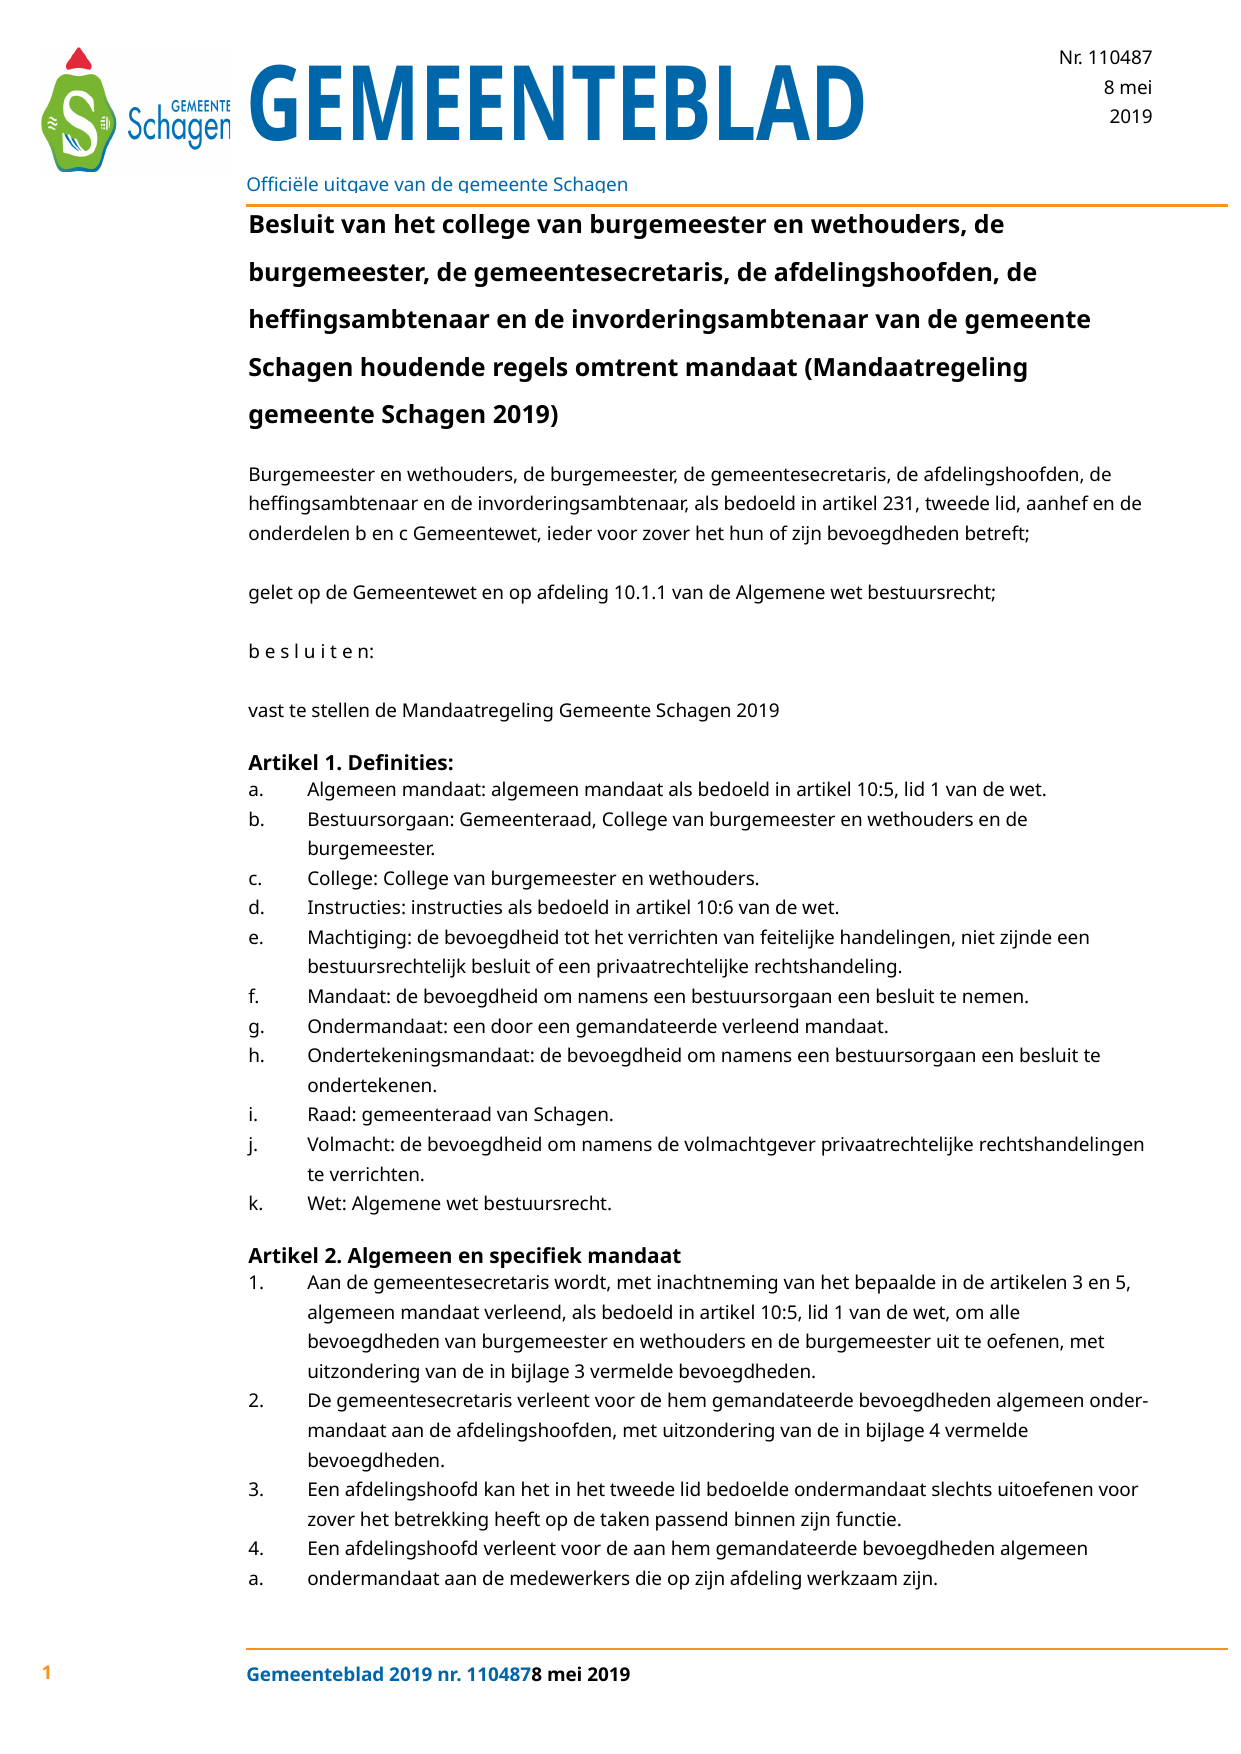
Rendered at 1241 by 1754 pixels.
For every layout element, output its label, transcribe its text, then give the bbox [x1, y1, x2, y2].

list Een afdelingshoofd verleent voor de aan hem gemandateerde bevoegdheden algemeen [248, 1536, 1152, 1561]
text b e s l u i t e n: [248, 638, 1152, 664]
list De gemeentesecretaris verleent voor de hem gemandateerde bevoegdheden algemeen onder-mandaat aan de afdelingshoofden, met uitzondering van de in bijlage 4 vermelde bevoegdheden. [248, 1388, 1152, 1472]
list Algemeen mandaat: algemeen mandaat als bedoeld in artikel 10:5, lid 1 van de wet. [248, 776, 1152, 802]
picture [41, 47, 231, 172]
list Wet: Algemene wet bestuursrecht. [248, 1190, 1152, 1216]
list Machtiging: de bevoegdheid tot het verrichten van feitelijke handelingen, niet zijnde een bestuursrechtelijk besluit of een privaatrechtelijke rechtshandeling. [248, 924, 1152, 979]
list Ondermandaat: een door een gemandateerde verleend mandaat. [248, 1013, 1152, 1039]
text Burgemeester en wethouders, de burgemeester, de gemeentesecretaris, de afdelingshoofden, de heffingsambtenaar en de invorderingsambtenaar, als bedoeld in artikel 231, tweede lid, aanhef en de onderdelen b en c Gemeentewet, ieder voor zover het hun of zijn bevoegdheden betreft; [248, 461, 1152, 546]
list Aan de gemeentesecretaris wordt, met inachtneming van het bepaalde in de artikelen 3 en 5, algemeen mandaat verleend, als bedoeld in artikel 10:5, lid 1 van de wet, om alle bevoegdheden van burgemeester en wethouders en de burgemeester uit te oefenen, met uitzondering van de in bijlage 3 vermelde bevoegdheden. [248, 1269, 1152, 1384]
list Ondertekeningsmandaat: de bevoegdheid om namens een bestuursorgaan een besluit te ondertekenen. [248, 1042, 1152, 1098]
list Mandaat: de bevoegdheid om namens een bestuursorgaan een besluit te nemen. [248, 983, 1152, 1009]
list ondermandaat aan de medewerkers die op zijn afdeling werkzaam zijn. [248, 1565, 1152, 1591]
list Instructies: instructies als bedoeld in artikel 10:6 van de wet. [248, 894, 1152, 920]
text vast te stellen de Mandaatregeling Gemeente Schagen 2019 [248, 697, 1152, 723]
list Bestuursorgaan: Gemeenteraad, College van burgemeester en wethouders en de burgemeester. [248, 806, 1152, 861]
text Besluit van het college van burgemeester en wethouders, de burgemeester, de gemeentesecretaris, de afdelingshoofden, de heffingsambtenaar en de invorderingsambtenaar van de gemeente Schagen houdende regels omtrent mandaat (Mandaatregeling gemeente Schagen 2019) [248, 207, 1152, 431]
list Volmacht: de bevoegdheid om namens de volmachtgever privaatrechtelijke rechtshandelingen te verrichten. [248, 1131, 1152, 1187]
list College: College van burgemeester en wethouders. [248, 865, 1152, 891]
text Artikel 1. Definities: [248, 748, 1152, 776]
list Een afdelingshoofd kan het in het tweede lid bedoelde ondermandaat slechts uitoefenen voor zover het betrekking heeft op de taken passend binnen zijn functie. [248, 1476, 1152, 1532]
text gelet op de Gemeentewet en op afdeling 10.1.1 van de Algemene wet bestuursrecht; [248, 579, 1152, 605]
list Raad: gemeenteraad van Schagen. [248, 1102, 1152, 1127]
text Artikel 2. Algemeen en specifiek mandaat [248, 1241, 1152, 1269]
